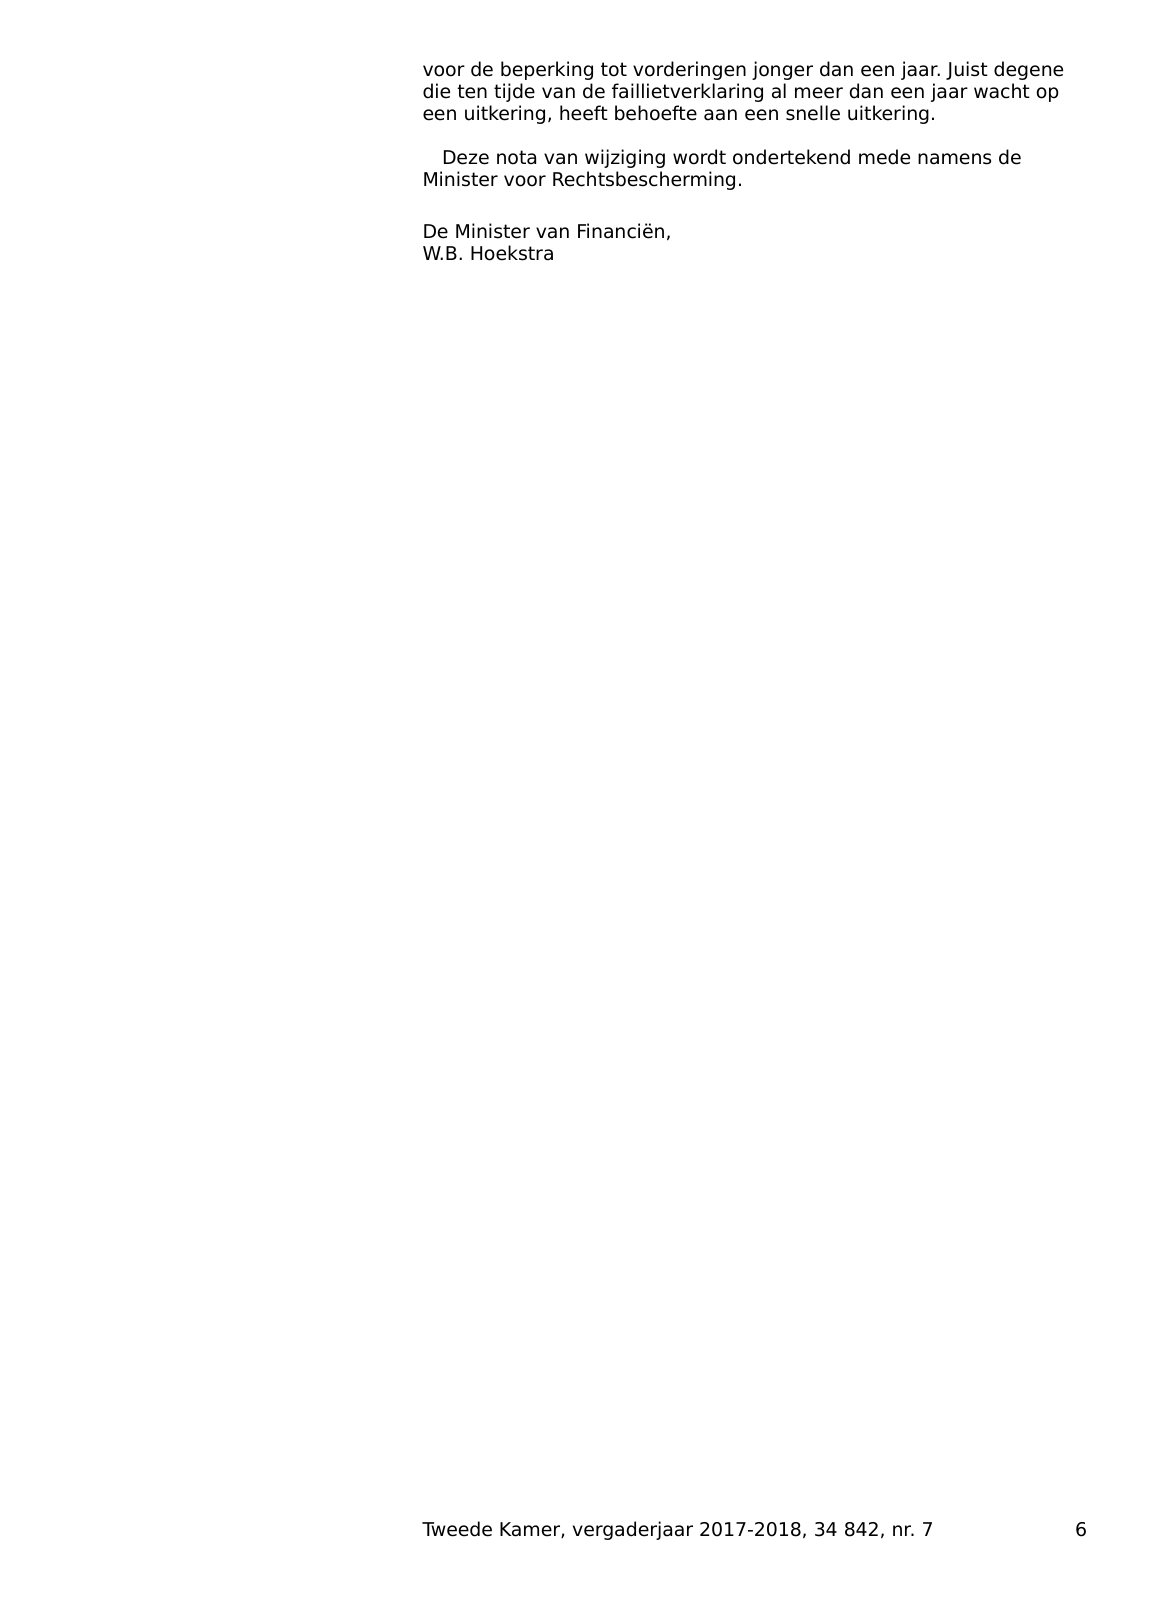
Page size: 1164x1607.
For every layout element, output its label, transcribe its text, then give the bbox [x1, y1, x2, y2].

text Deze nota van wijziging wordt ondertekend mede namens de Minister voor Rechtsbescherming. [422, 147, 1087, 191]
text De Minister van Financiën, W.B. Hoekstra [422, 221, 1087, 265]
text voor de beperking tot vorderingen jonger dan een jaar. Juist degene die ten tijde van de faillietverklaring al meer dan een jaar wacht op een uitkering, heeft behoefte aan een snelle uitkering. [422, 59, 1087, 125]
